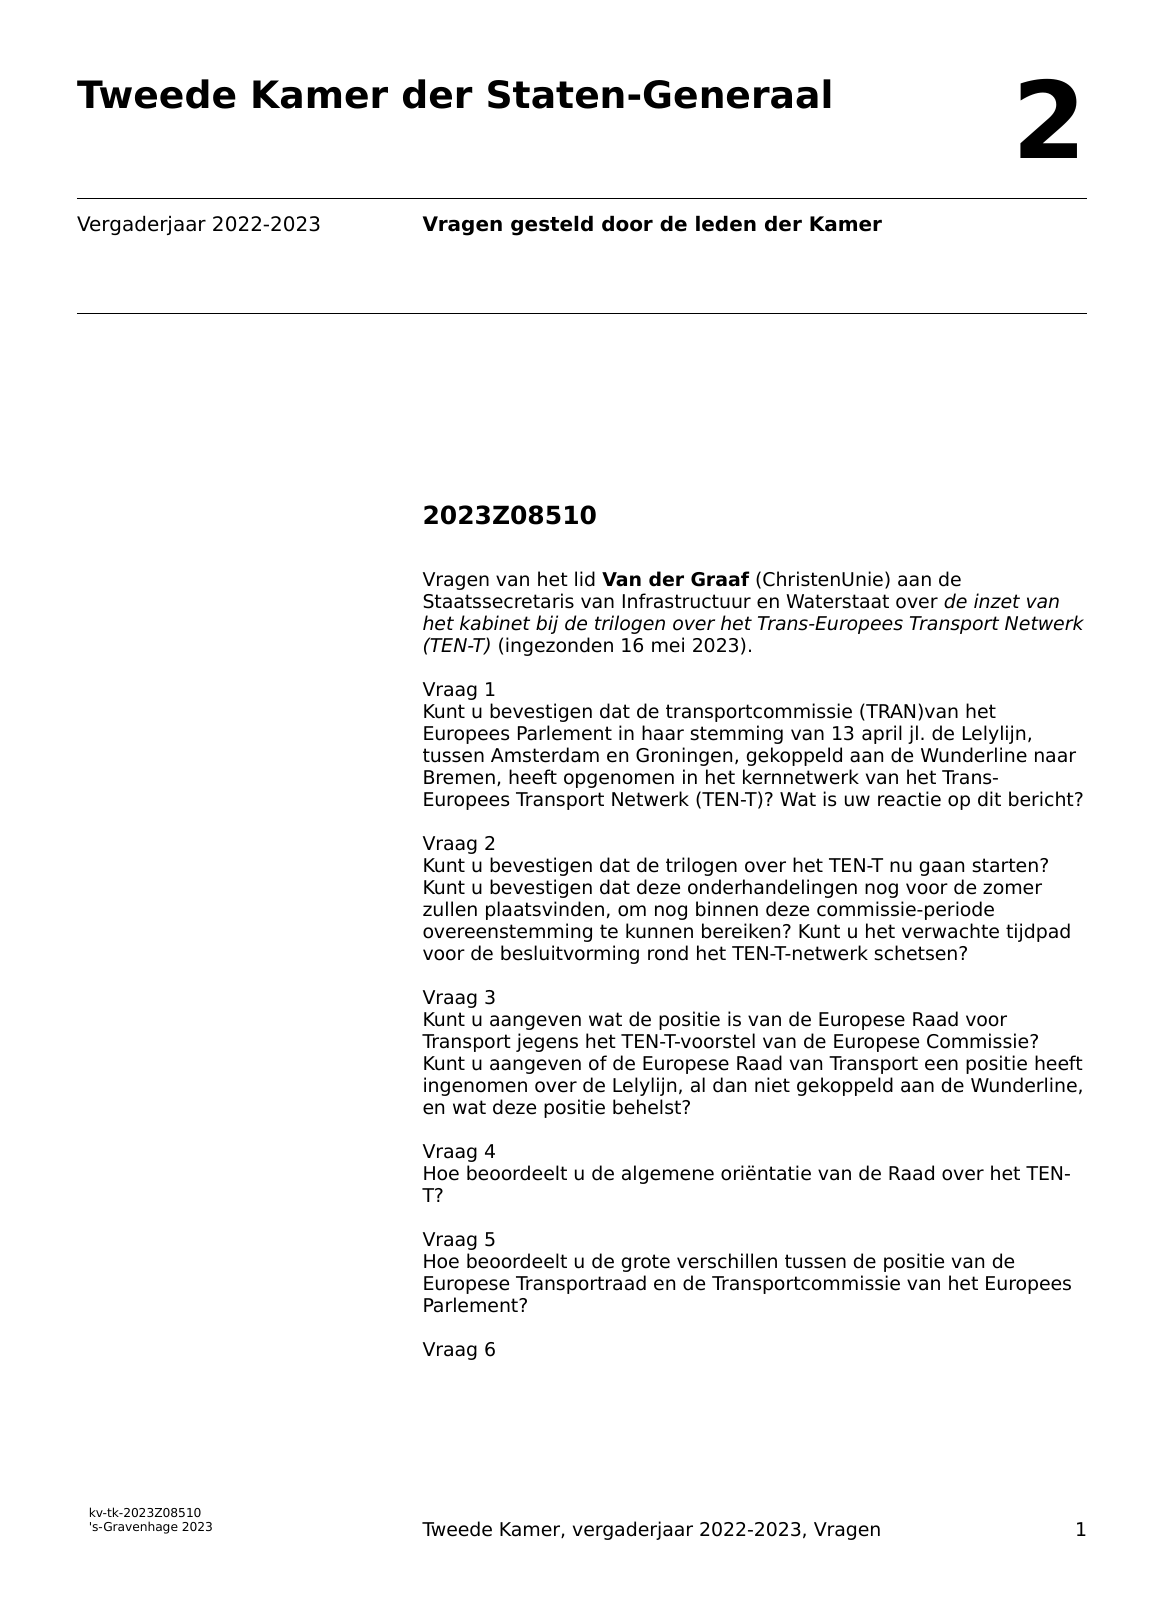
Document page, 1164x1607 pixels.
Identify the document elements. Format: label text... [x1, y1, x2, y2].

text Kunt u bevestigen dat de transportcommissie (TRAN)van het Europees Parlement in haar stemming van 13 april jl. de Lelylijn, tussen Amsterdam en Groningen, gekoppeld aan de Wunderline naar Bremen, heeft opgenomen in het kernnetwerk van het Trans-Europees Transport Netwerk (TEN-T)? Wat is uw reactie op dit bericht? [422, 701, 1087, 811]
text Kunt u aangeven wat de positie is van de Europese Raad voor Transport jegens het TEN-T-voorstel van de Europese Commissie? Kunt u aangeven of de Europese Raad van Transport een positie heeft ingenomen over de Lelylijn, al dan niet gekoppeld aan de Wunderline, en wat deze positie behelst? [422, 1009, 1087, 1119]
text 2023Z08510 [422, 501, 1087, 531]
text Vraag 6 [422, 1339, 1087, 1361]
table_cell Vergaderjaar 2022-2023 [77, 199, 422, 313]
table_header Tweede Kamer der Staten-Generaal [77, 59, 886, 198]
text Vraag 2 [422, 833, 1087, 855]
text Hoe beoordeelt u de algemene oriëntatie van de Raad over het TEN-T? [422, 1163, 1087, 1207]
text kv-tk-2023Z08510 [88, 1506, 323, 1520]
text Vragen van het lid Van der Graaf (ChristenUnie) aan de Staatssecretaris van Infrastructuur en Waterstaat over de inzet van het kabinet bij de trilogen over het Trans-Europees Transport Netwerk (TEN-T) (ingezonden 16 mei 2023). [422, 569, 1087, 657]
text Vraag 3 [422, 987, 1087, 1009]
text 's-Gravenhage 2023 [88, 1520, 323, 1534]
text Vraag 5 [422, 1229, 1087, 1251]
text Vraag 4 [422, 1141, 1087, 1163]
table_header 2 [886, 59, 1087, 198]
table_cell Vragen gesteld door de leden der Kamer [422, 199, 1087, 313]
text Hoe beoordeelt u de grote verschillen tussen de positie van de Europese Transportraad en de Transportcommissie van het Europees Parlement? [422, 1251, 1087, 1317]
text Vraag 1 [422, 679, 1087, 701]
text Kunt u bevestigen dat de trilogen over het TEN-T nu gaan starten? Kunt u bevestigen dat deze onderhandelingen nog voor de zomer zullen plaatsvinden, om nog binnen deze commissie-periode overeenstemming te kunnen bereiken? Kunt u het verwachte tijdpad voor de besluitvorming rond het TEN-T-netwerk schetsen? [422, 855, 1087, 965]
